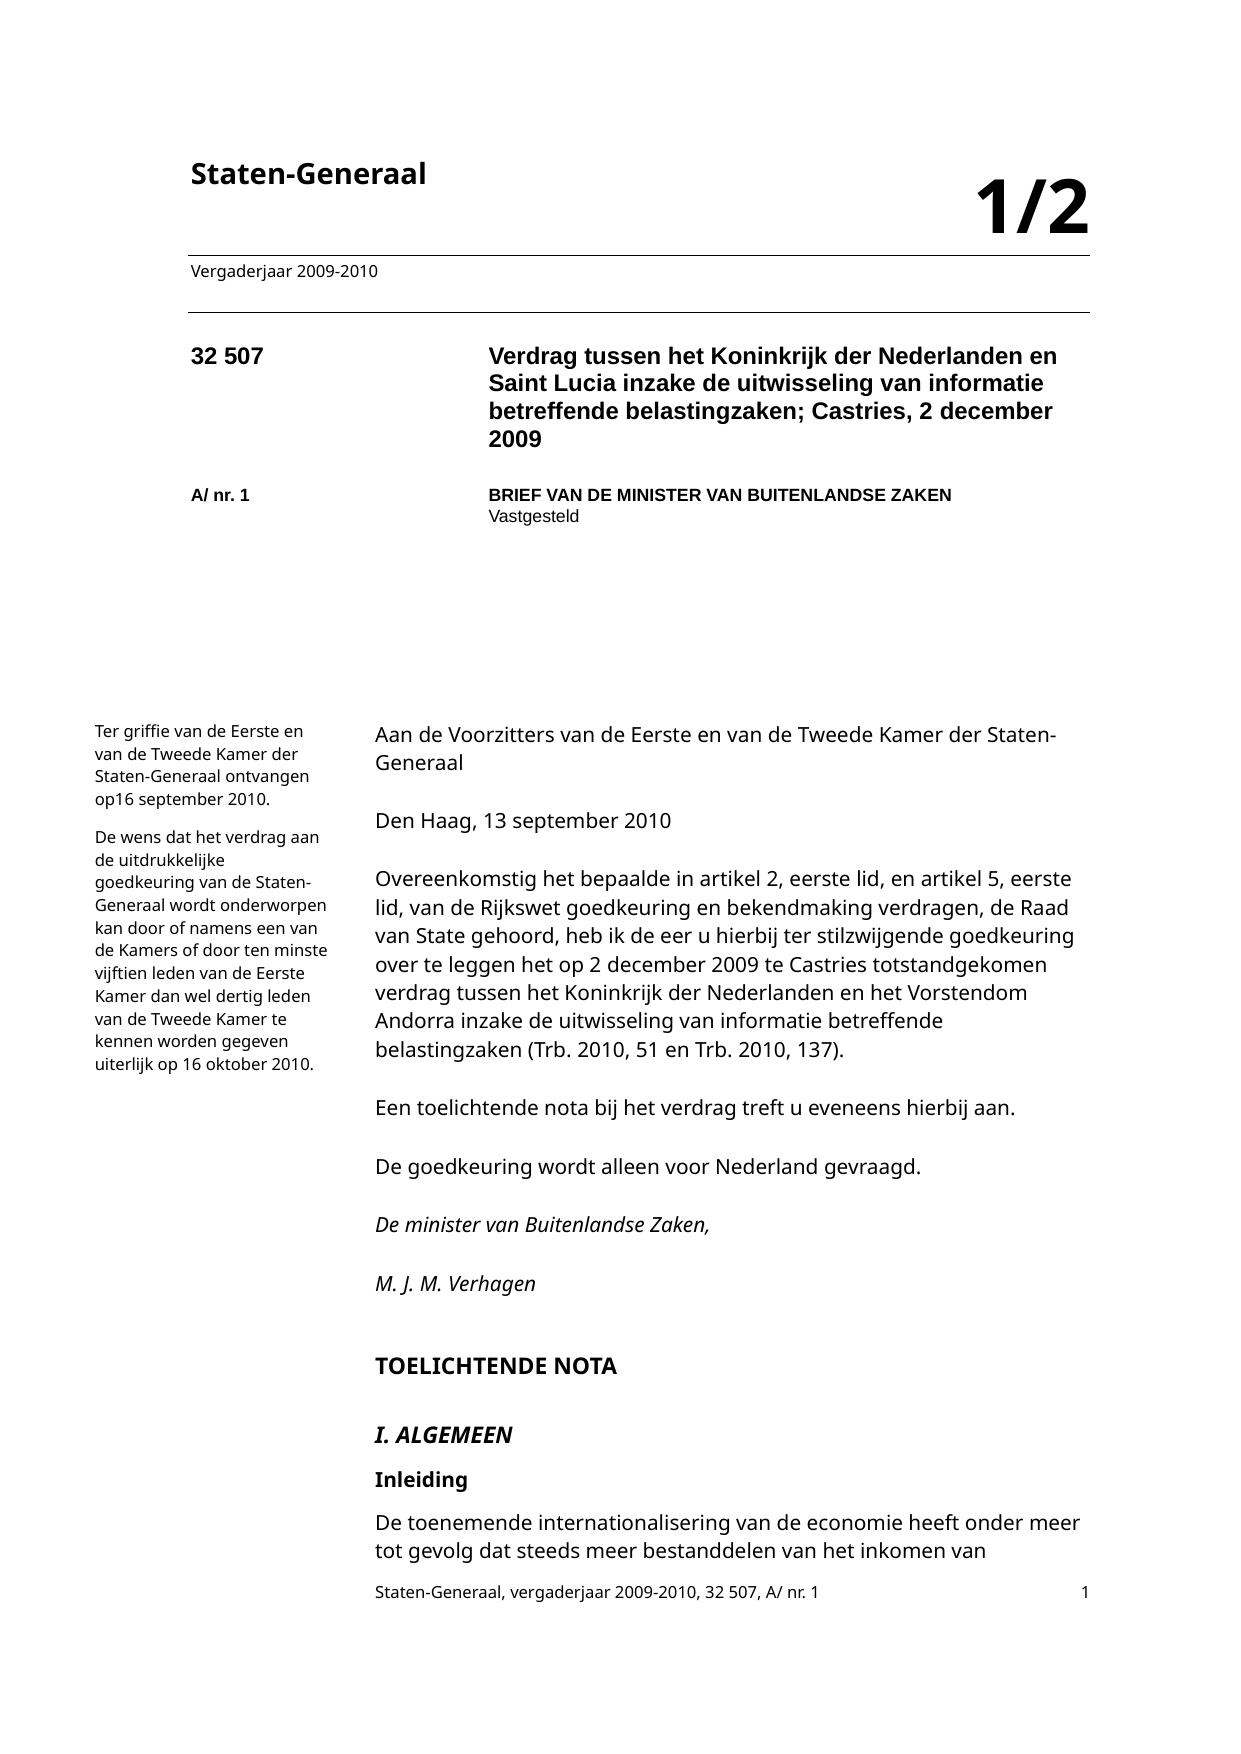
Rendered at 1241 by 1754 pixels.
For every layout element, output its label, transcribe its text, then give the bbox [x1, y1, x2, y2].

text [94, 811, 328, 826]
text De wens dat het verdrag aan de uitdrukkelijke goedkeuring van de Staten-Generaal wordt onderworpen kan door of namens een van de Kamers of door ten minste vijftien leden van de Eerste Kamer dan wel dertig leden van de Tweede Kamer te kennen worden gegeven uiterlijk op 16 oktober 2010. [94, 826, 328, 1075]
table_cell BRIEF VAN DE MINISTER VAN BUITENLANDSE ZAKEN Vastgesteld [485, 482, 1090, 601]
table_header Staten-Generaal [188, 150, 909, 255]
text De toenemende internationalisering van de economie heeft onder meer tot gevolg dat steeds meer bestanddelen van het inkomen van [375, 1508, 1090, 1565]
text Den Haag, 13 september 2010 [375, 806, 1090, 834]
text De minister van Buitenlandse Zaken, [375, 1210, 1090, 1239]
table_header 1/2 [910, 150, 1090, 255]
text De goedkeuring wordt alleen voor Nederland gevraagd. [375, 1152, 1090, 1180]
table_cell 32 507 [188, 339, 485, 482]
text Overeenkomstig het bepaalde in artikel 2, eerste lid, en artikel 5, eerste lid, van de Rijkswet goedkeuring en bekendmaking verdragen, de Raad van State gehoord, heb ik de eer u hierbij ter stilzwijgende goedkeuring over te leggen het op 2 december 2009 te Castries totstandgekomen verdrag tussen het Koninkrijk der Nederlanden en het Vorstendom Andorra inzake de uitwisseling van informatie betreffende belastingzaken (Trb. 2010, 51 en Trb. 2010, 137). [375, 864, 1090, 1063]
text Aan de Voorzitters van de Eerste en van de Tweede Kamer der Staten-Generaal [375, 720, 1090, 777]
subtitle I. ALGEMEEN [375, 1418, 1090, 1450]
table_cell Verdrag tussen het Koninkrijk der Nederlanden en Saint Lucia inzake de uitwisseling van informatie betreffende belastingzaken; Castries, 2 december 2009 [485, 339, 1090, 482]
text Een toelichtende nota bij het verdrag treft u eveneens hierbij aan. [375, 1093, 1090, 1122]
table_cell [485, 313, 1090, 339]
text Ter griffie van de Eerste en van de Tweede Kamer der Staten-Generaal ontvangen op16 september 2010. [94, 720, 328, 811]
text M. J. M. Verhagen [375, 1269, 1090, 1297]
table_cell A/ nr. 1 [188, 482, 485, 601]
text Inleiding [375, 1465, 1090, 1493]
table_cell [485, 256, 1090, 312]
table_cell Vergaderjaar 2009-2010 [188, 256, 485, 312]
subtitle TOELICHTENDE NOTA [375, 1350, 1090, 1381]
table_cell [188, 313, 485, 339]
